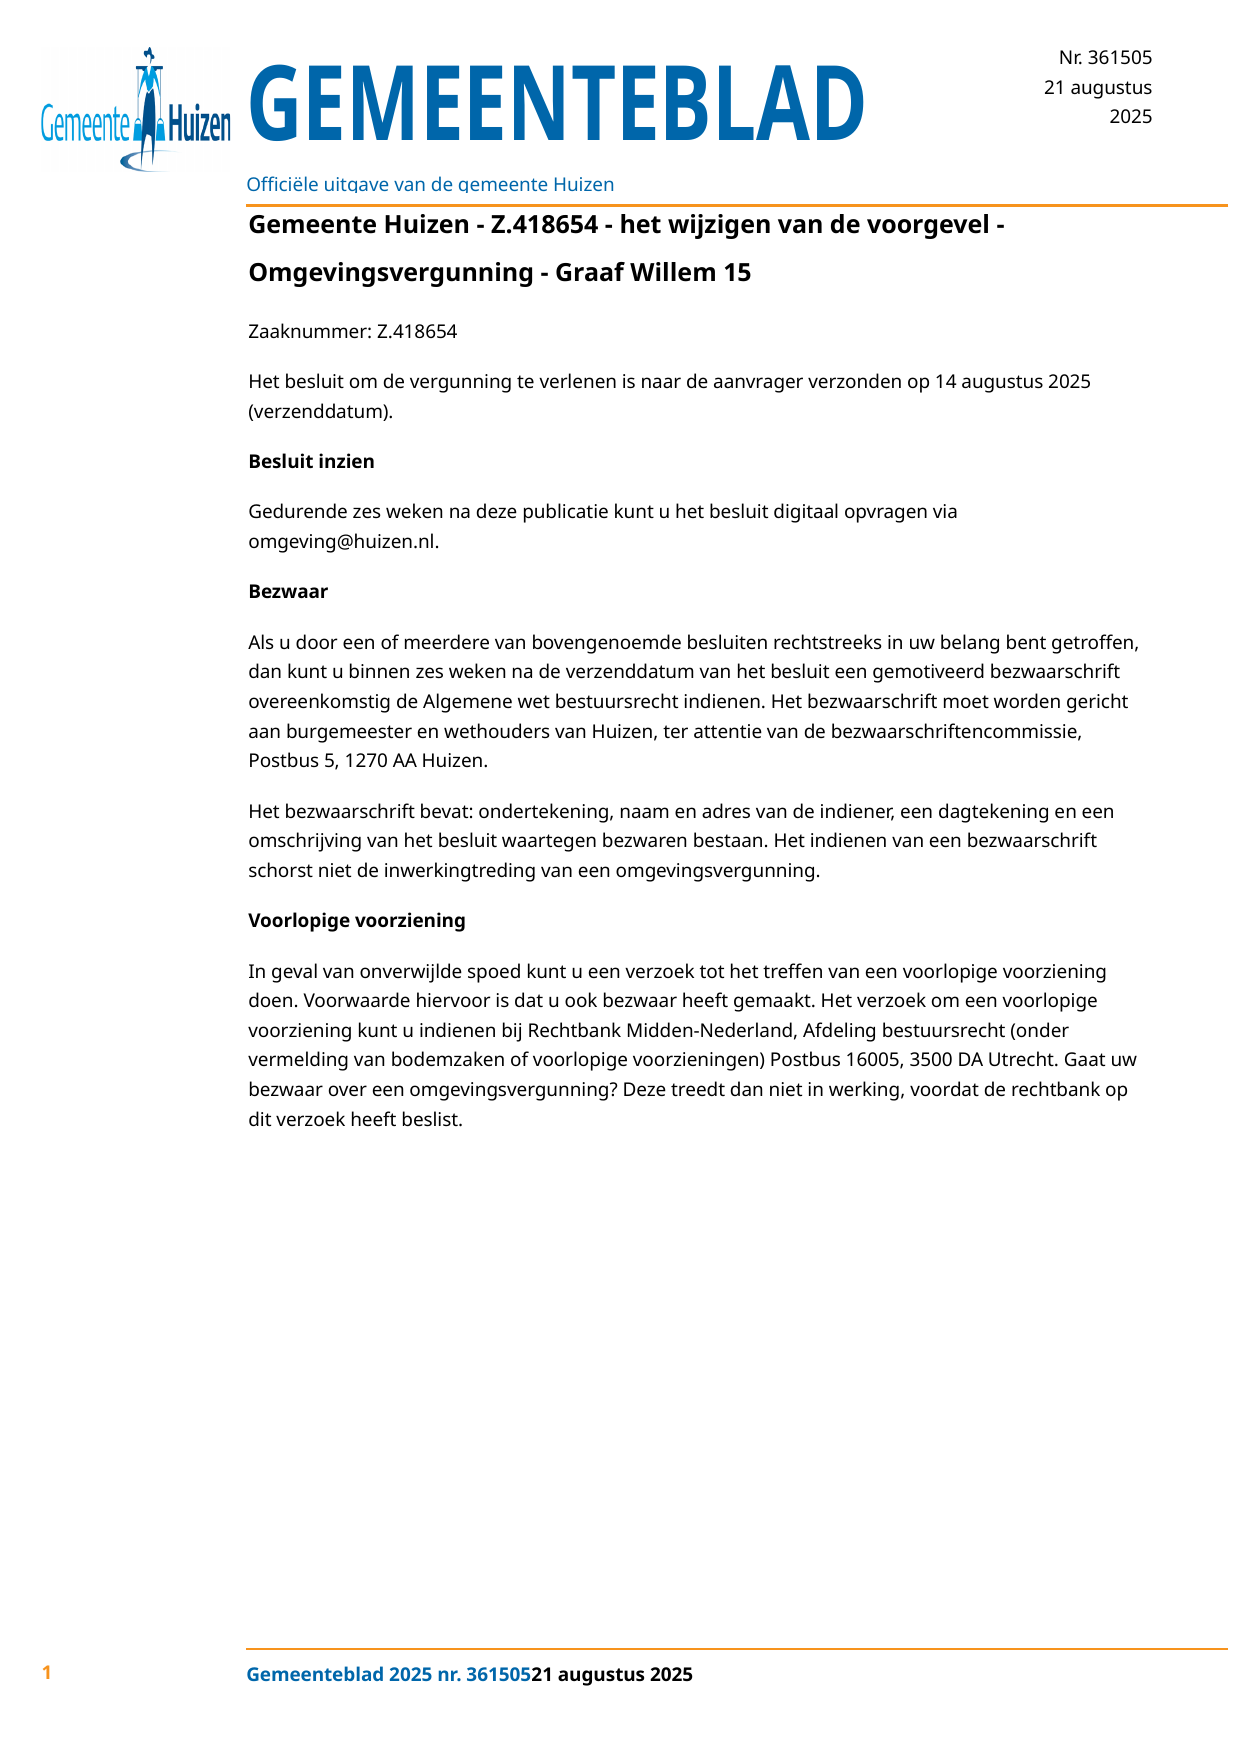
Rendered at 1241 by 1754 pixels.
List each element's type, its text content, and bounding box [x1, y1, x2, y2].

text Bezwaar [248, 579, 1152, 604]
text Het bezwaarschrift bevat: ondertekening, naam en adres van de indiener, een dagtekening en een omschrijving van het besluit waartegen bezwaren bestaan. Het indienen van een bezwaarschrift schorst niet de inwerkingtreding van een omgevingsvergunning. [248, 798, 1152, 883]
text In geval van onverwijlde spoed kunt u een verzoek tot het treffen van een voorlopige voorziening doen. Voorwaarde hiervoor is dat u ook bezwaar heeft gemaakt. Het verzoek om een voorlopige voorziening kunt u indienen bij Rechtbank Midden-Nederland, Afdeling bestuursrecht (onder vermelding van bodemzaken of voorlopige voorzieningen) Postbus 16005, 3500 DA Utrecht. Gaat uw bezwaar over een omgevingsvergunning? Deze treedt dan niet in werking, voordat de rechtbank op dit verzoek heeft beslist. [248, 958, 1152, 1132]
picture [41, 47, 231, 172]
text Het besluit om de vergunning te verlenen is naar de aanvrager verzonden op 14 augustus 2025 (verzenddatum). [248, 368, 1152, 424]
text Gedurende zes weken na deze publicatie kunt u het besluit digitaal opvragen via omgeving@huizen.nl. [248, 499, 1152, 554]
text Gemeente Huizen - Z.418654 - het wijzigen van de voorgevel - Omgevingsvergunning - Graaf Willem 15 [248, 207, 1152, 288]
text Besluit inzien [248, 448, 1152, 474]
text Als u door een of meerdere van bovengenoemde besluiten rechtstreeks in uw belang bent getroffen, dan kunt u binnen zes weken na de verzenddatum van het besluit een gemotiveerd bezwaarschrift overeenkomstig de Algemene wet bestuursrecht indienen. Het bezwaarschrift moet worden gericht aan burgemeester en wethouders van Huizen, ter attentie van de bezwaarschriftencommissie, Postbus 5, 1270 AA Huizen. [248, 629, 1152, 773]
text Voorlopige voorziening [248, 907, 1152, 933]
text Zaaknummer: Z.418654 [248, 318, 1152, 344]
